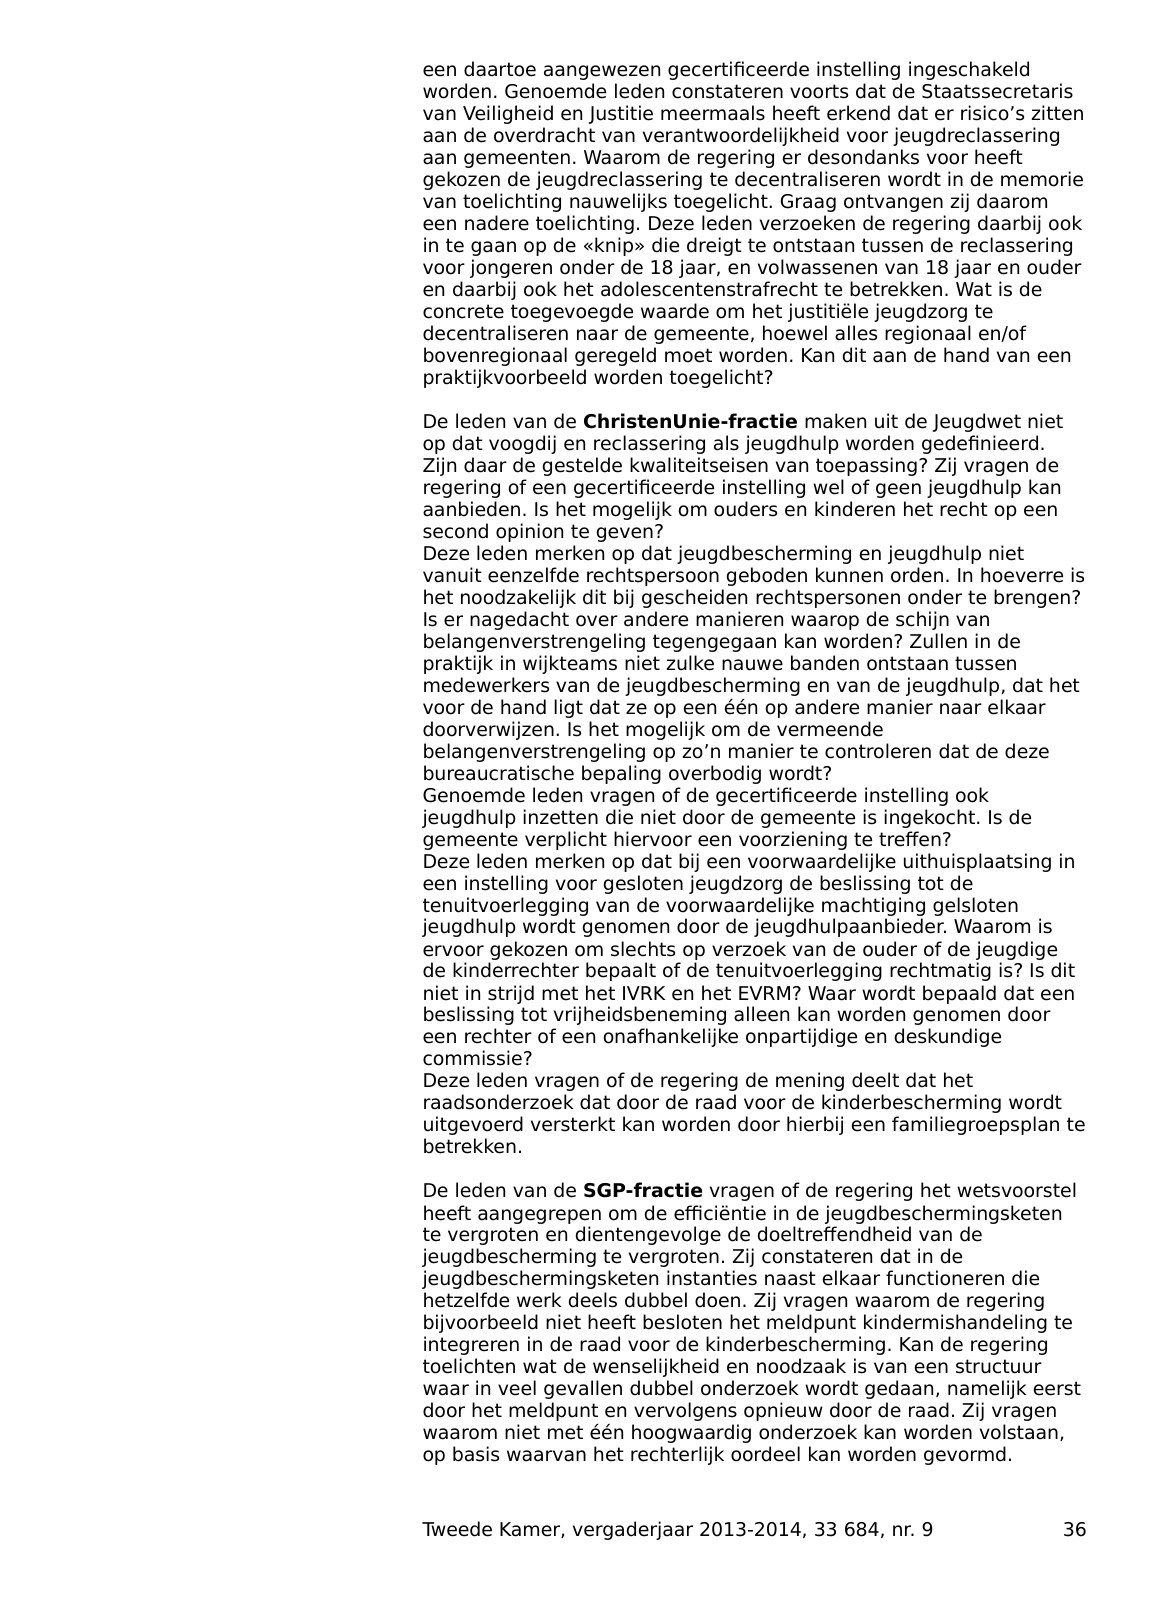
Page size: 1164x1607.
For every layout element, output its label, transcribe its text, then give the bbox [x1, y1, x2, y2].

text De leden van de SGP-fractie vragen of de regering het wetsvoorstel heeft aangegrepen om de efficiëntie in de jeugdbeschermingsketen te vergroten en dientengevolge de doeltreffendheid van de jeugdbescherming te vergroten. Zij constateren dat in de jeugdbeschermingsketen instanties naast elkaar functioneren die hetzelfde werk deels dubbel doen. Zij vragen waarom de regering bijvoorbeeld niet heeft besloten het meldpunt kindermishandeling te integreren in de raad voor de kinderbescherming. Kan de regering toelichten wat de wenselijkheid en noodzaak is van een structuur waar in veel gevallen dubbel onderzoek wordt gedaan, namelijk eerst door het meldpunt en vervolgens opnieuw door de raad. Zij vragen waarom niet met één hoogwaardig onderzoek kan worden volstaan, op basis waarvan het rechterlijk oordeel kan worden gevormd. [422, 1180, 1087, 1466]
text Deze leden merken op dat bij een voorwaardelijke uithuisplaatsing in een instelling voor gesloten jeugdzorg de beslissing tot de tenuitvoerlegging van de voorwaardelijke machtiging gelsloten jeugdhulp wordt genomen door de jeugdhulpaanbieder. Waarom is ervoor gekozen om slechts op verzoek van de ouder of de jeugdige de kinderrechter bepaalt of de tenuitvoerlegging rechtmatig is? Is dit niet in strijd met het IVRK en het EVRM? Waar wordt bepaald dat een beslissing tot vrijheidsbeneming alleen kan worden genomen door een rechter of een onafhankelijke onpartijdige en deskundige commissie? [422, 851, 1087, 1070]
text Deze leden vragen of de regering de mening deelt dat het raadsonderzoek dat door de raad voor de kinderbescherming wordt uitgevoerd versterkt kan worden door hierbij een familiegroepsplan te betrekken. [422, 1070, 1087, 1158]
text Deze leden merken op dat jeugdbescherming en jeugdhulp niet vanuit eenzelfde rechtspersoon geboden kunnen orden. In hoeverre is het noodzakelijk dit bij gescheiden rechtspersonen onder te brengen? Is er nagedacht over andere manieren waarop de schijn van belangenverstrengeling tegengegaan kan worden? Zullen in de praktijk in wijkteams niet zulke nauwe banden ontstaan tussen medewerkers van de jeugdbescherming en van de jeugdhulp, dat het voor de hand ligt dat ze op een één op andere manier naar elkaar doorverwijzen. Is het mogelijk om de vermeende belangenverstrengeling op zo’n manier te controleren dat de deze bureaucratische bepaling overbodig wordt? [422, 543, 1087, 784]
text Genoemde leden vragen of de gecertificeerde instelling ook jeugdhulp inzetten die niet door de gemeente is ingekocht. Is de gemeente verplicht hiervoor een voorziening te treffen? [422, 784, 1087, 851]
text De leden van de ChristenUnie-fractie maken uit de Jeugdwet niet op dat voogdij en reclassering als jeugdhulp worden gedefinieerd. Zijn daar de gestelde kwaliteitseisen van toepassing? Zij vragen de regering of een gecertificeerde instelling wel of geen jeugdhulp kan aanbieden. Is het mogelijk om ouders en kinderen het recht op een second opinion te geven? [422, 411, 1087, 543]
text een daartoe aangewezen gecertificeerde instelling ingeschakeld worden. Genoemde leden constateren voorts dat de Staatssecretaris van Veiligheid en Justitie meermaals heeft erkend dat er risico’s zitten aan de overdracht van verantwoordelijkheid voor jeugdreclassering aan gemeenten. Waarom de regering er desondanks voor heeft gekozen de jeugdreclassering te decentraliseren wordt in de memorie van toelichting nauwelijks toegelicht. Graag ontvangen zij daarom een nadere toelichting. Deze leden verzoeken de regering daarbij ook in te gaan op de «knip» die dreigt te ontstaan tussen de reclassering voor jongeren onder de 18 jaar, en volwassenen van 18 jaar en ouder en daarbij ook het adolescentenstrafrecht te betrekken. Wat is de concrete toegevoegde waarde om het justitiële jeugdzorg te decentraliseren naar de gemeente, hoewel alles regionaal en/of bovenregionaal geregeld moet worden. Kan dit aan de hand van een praktijkvoorbeeld worden toegelicht? [422, 59, 1087, 389]
